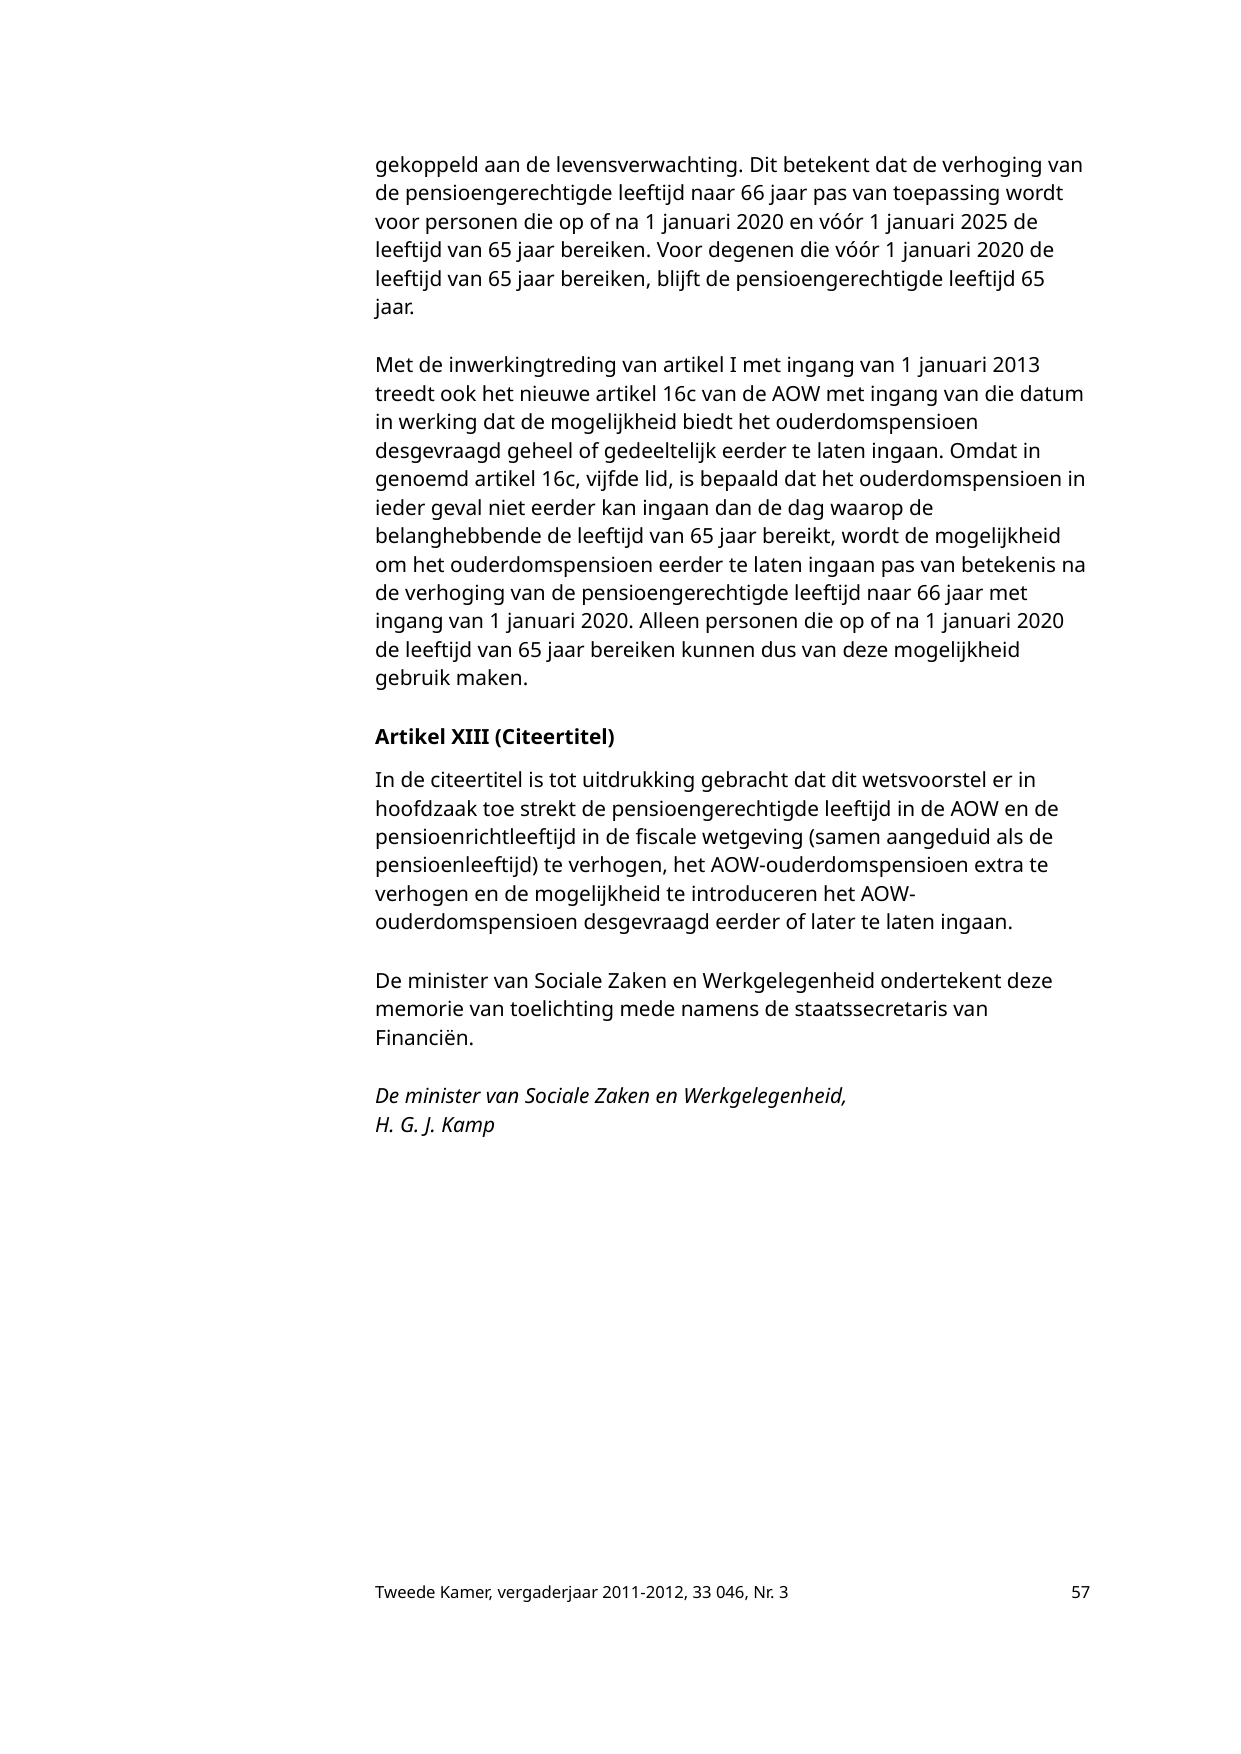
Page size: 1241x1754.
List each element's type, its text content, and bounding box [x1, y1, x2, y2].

text Met de inwerkingtreding van artikel I met ingang van 1 januari 2013 treedt ook het nieuwe artikel 16c van de AOW met ingang van die datum in werking dat de mogelijkheid biedt het ouderdomspensioen desgevraagd geheel of gedeeltelijk eerder te laten ingaan. Omdat in genoemd artikel 16c, vijfde lid, is bepaald dat het ouderdomspensioen in ieder geval niet eerder kan ingaan dan de dag waarop de belanghebbende de leeftijd van 65 jaar bereikt, wordt de mogelijkheid om het ouderdomspensioen eerder te laten ingaan pas van betekenis na de verhoging van de pensioengerechtigde leeftijd naar 66 jaar met ingang van 1 januari 2020. Alleen personen die op of na 1 januari 2020 de leeftijd van 65 jaar bereiken kunnen dus van deze mogelijkheid gebruik maken. [375, 351, 1090, 692]
text Artikel XIII (Citeertitel) [375, 722, 1090, 750]
text De minister van Sociale Zaken en Werkgelegenheid ondertekent deze memorie van toelichting mede namens de staatssecretaris van Financiën. [375, 966, 1090, 1051]
text H. G. J. Kamp [375, 1110, 1090, 1138]
text De minister van Sociale Zaken en Werkgelegenheid, [375, 1081, 1090, 1110]
text In de citeertitel is tot uitdrukking gebracht dat dit wetsvoorstel er in hoofdzaak toe strekt de pensioengerechtigde leeftijd in de AOW en de pensioenrichtleeftijd in de fiscale wetgeving (samen aangeduid als de pensioenleeftijd) te verhogen, het AOW-ouderdomspensioen extra te verhogen en de mogelijkheid te introduceren het AOW-ouderdomspensioen desgevraagd eerder of later te laten ingaan. [375, 765, 1090, 936]
text gekoppeld aan de levensverwachting. Dit betekent dat de verhoging van de pensioengerechtigde leeftijd naar 66 jaar pas van toepassing wordt voor personen die op of na 1 januari 2020 en vóór 1 januari 2025 de leeftijd van 65 jaar bereiken. Voor degenen die vóór 1 januari 2020 de leeftijd van 65 jaar bereiken, blijft de pensioengerechtigde leeftijd 65 jaar. [375, 150, 1090, 321]
